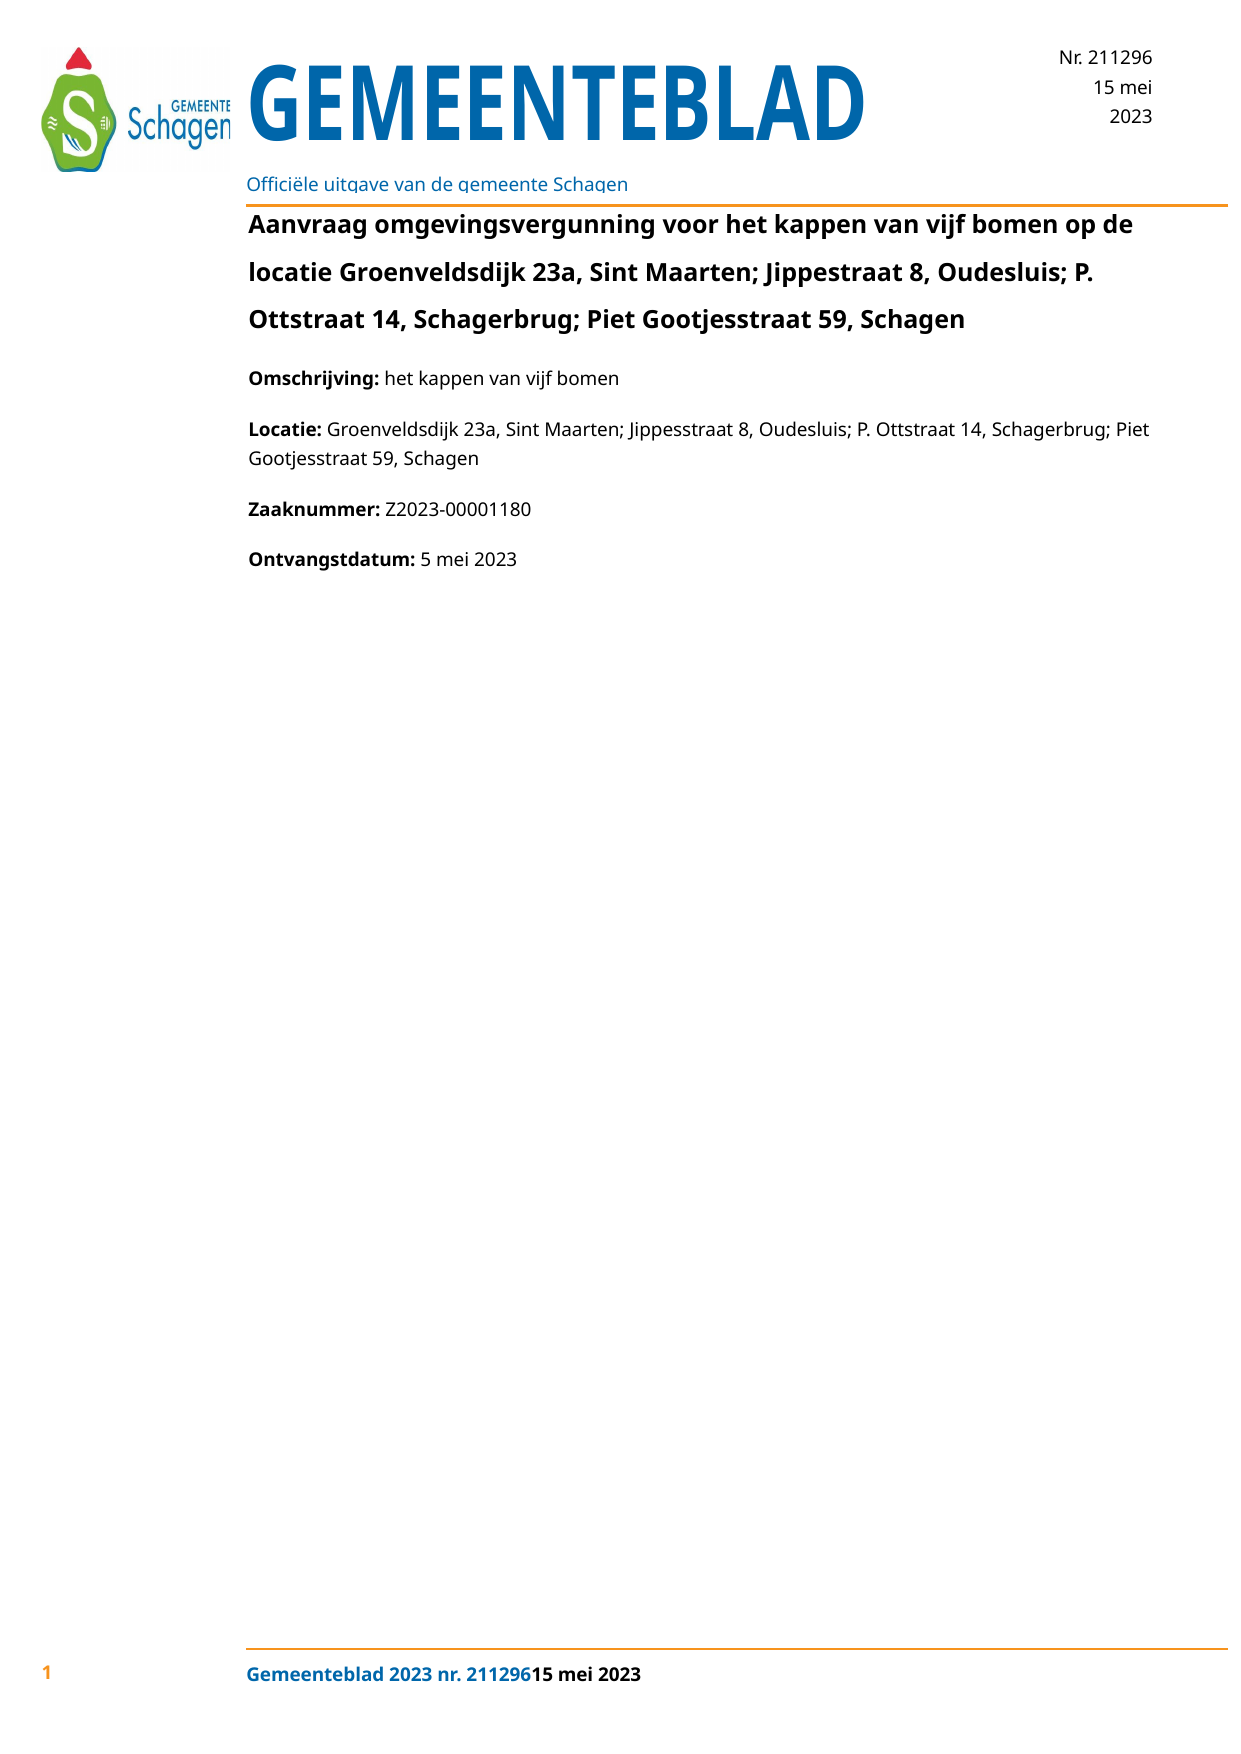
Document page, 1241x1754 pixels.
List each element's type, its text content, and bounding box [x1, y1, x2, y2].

text Omschrijving: het kappen van vijf bomen [248, 366, 1152, 391]
text Zaaknummer: Z2023-00001180 [248, 496, 1152, 522]
text Aanvraag omgevingsvergunning voor het kappen van vijf bomen op de locatie Groenveldsdijk 23a, Sint Maarten; Jippestraat 8, Oudesluis; P. Ottstraat 14, Schagerbrug; Piet Gootjesstraat 59, Schagen [248, 207, 1152, 336]
text Locatie: Groenveldsdijk 23a, Sint Maarten; Jippesstraat 8, Oudesluis; P. Ottstraat 14, Schagerbrug; Piet Gootjesstraat 59, Schagen [248, 416, 1152, 471]
text Ontvangstdatum: 5 mei 2023 [248, 546, 1152, 572]
picture [41, 47, 231, 172]
